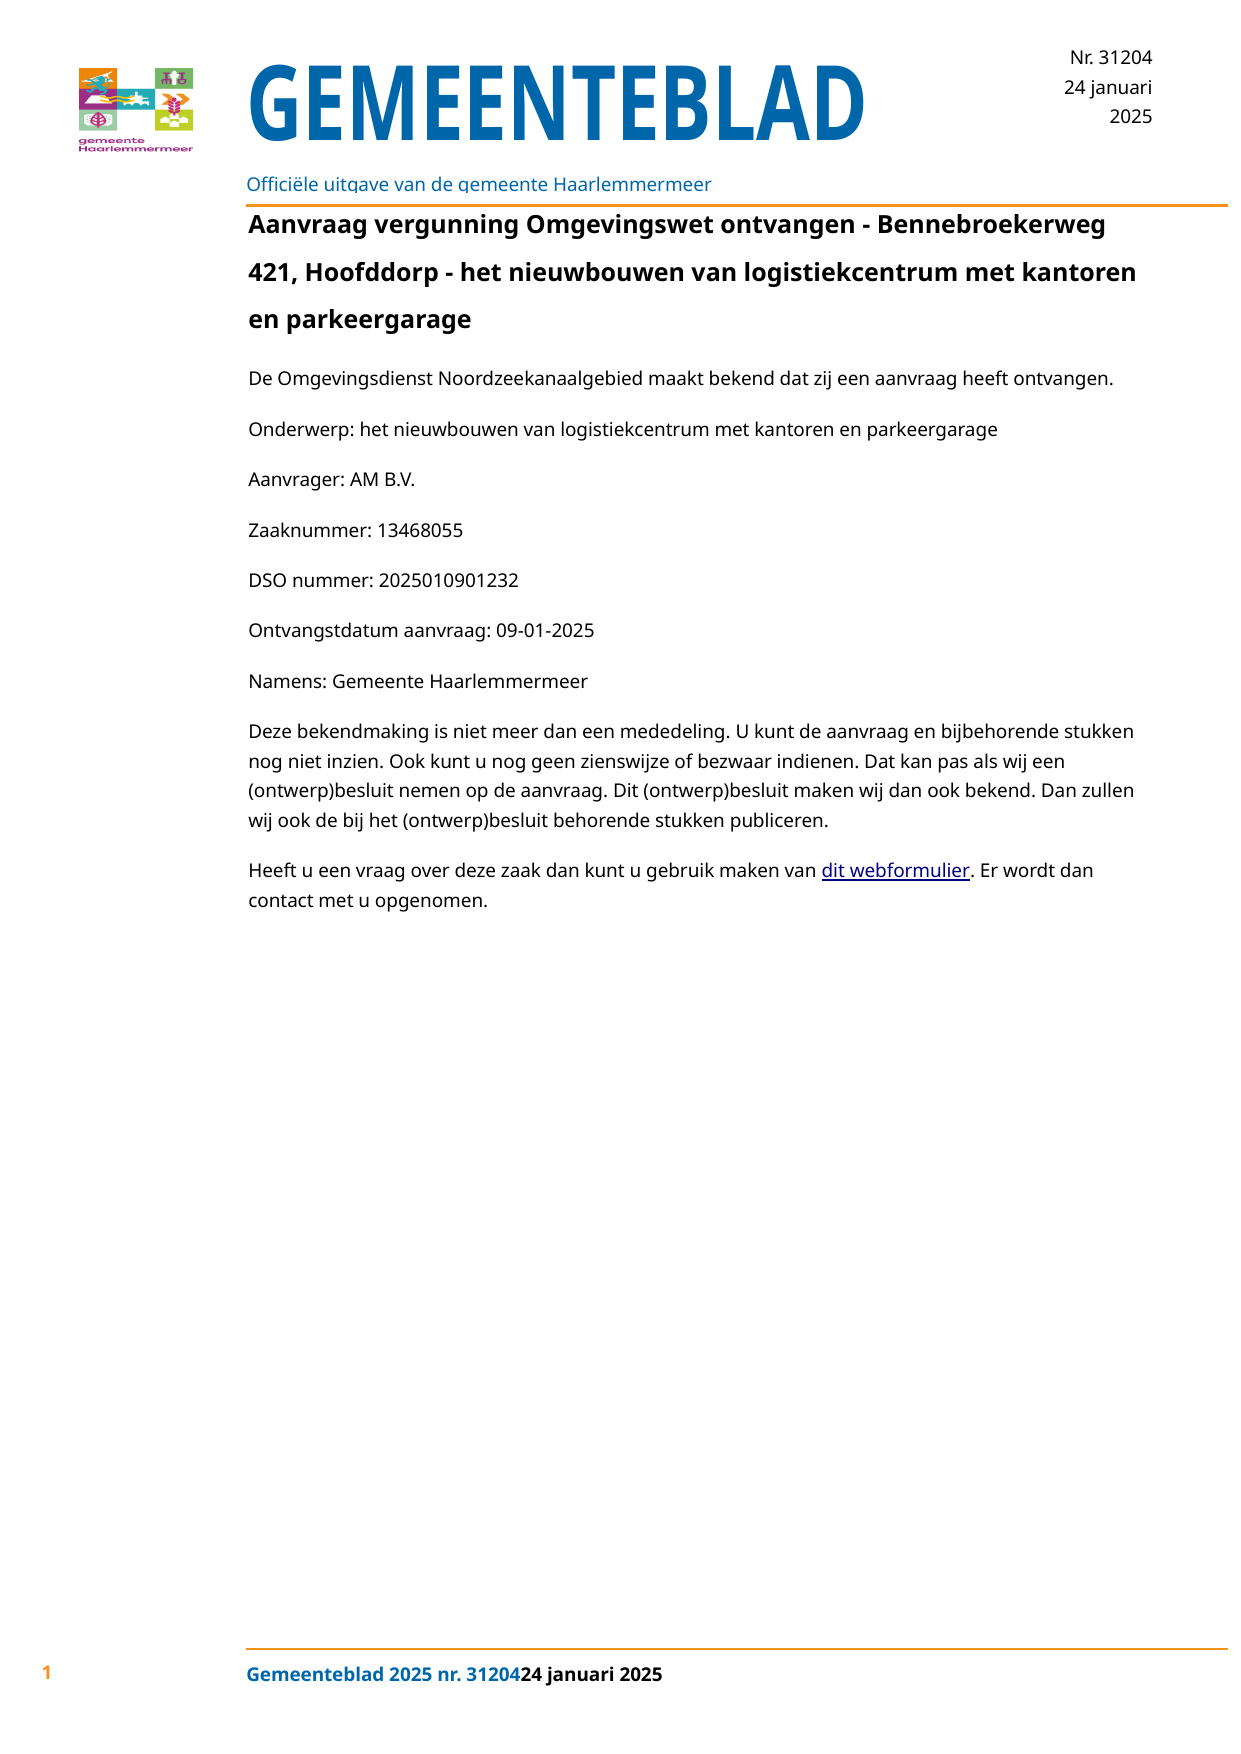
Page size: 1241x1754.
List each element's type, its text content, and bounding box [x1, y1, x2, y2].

text Aanvraag vergunning Omgevingswet ontvangen - Bennebroekerweg 421, Hoofddorp - het nieuwbouwen van logistiekcentrum met kantoren en parkeergarage [248, 207, 1152, 336]
text De Omgevingsdienst Noordzeekanaalgebied maakt bekend dat zij een aanvraag heeft ontvangen. [248, 366, 1152, 391]
text Zaaknummer: 13468055 [248, 517, 1152, 542]
text Onderwerp: het nieuwbouwen van logistiekcentrum met kantoren en parkeergarage [248, 416, 1152, 442]
text Deze bekendmaking is niet meer dan een mededeling. U kunt de aanvraag en bijbehorende stukken nog niet inzien. Ook kunt u nog geen zienswijze of bezwaar indienen. Dat kan pas als wij een (ontwerp)besluit nemen op de aanvraag. Dit (ontwerp)besluit maken wij dan ook bekend. Dan zullen wij ook de bij het (ontwerp)besluit behorende stukken publiceren. [248, 718, 1152, 833]
text Aanvrager: AM B.V. [248, 466, 1152, 492]
picture [41, 47, 231, 172]
text Namens: Gemeente Haarlemmermeer [248, 668, 1152, 694]
text Heeft u een vraag over deze zaak dan kunt u gebruik maken van dit webformulier. Er wordt dan contact met u opgenomen. [248, 858, 1152, 913]
text Ontvangstdatum aanvraag: 09-01-2025 [248, 618, 1152, 643]
text DSO nummer: 2025010901232 [248, 567, 1152, 593]
